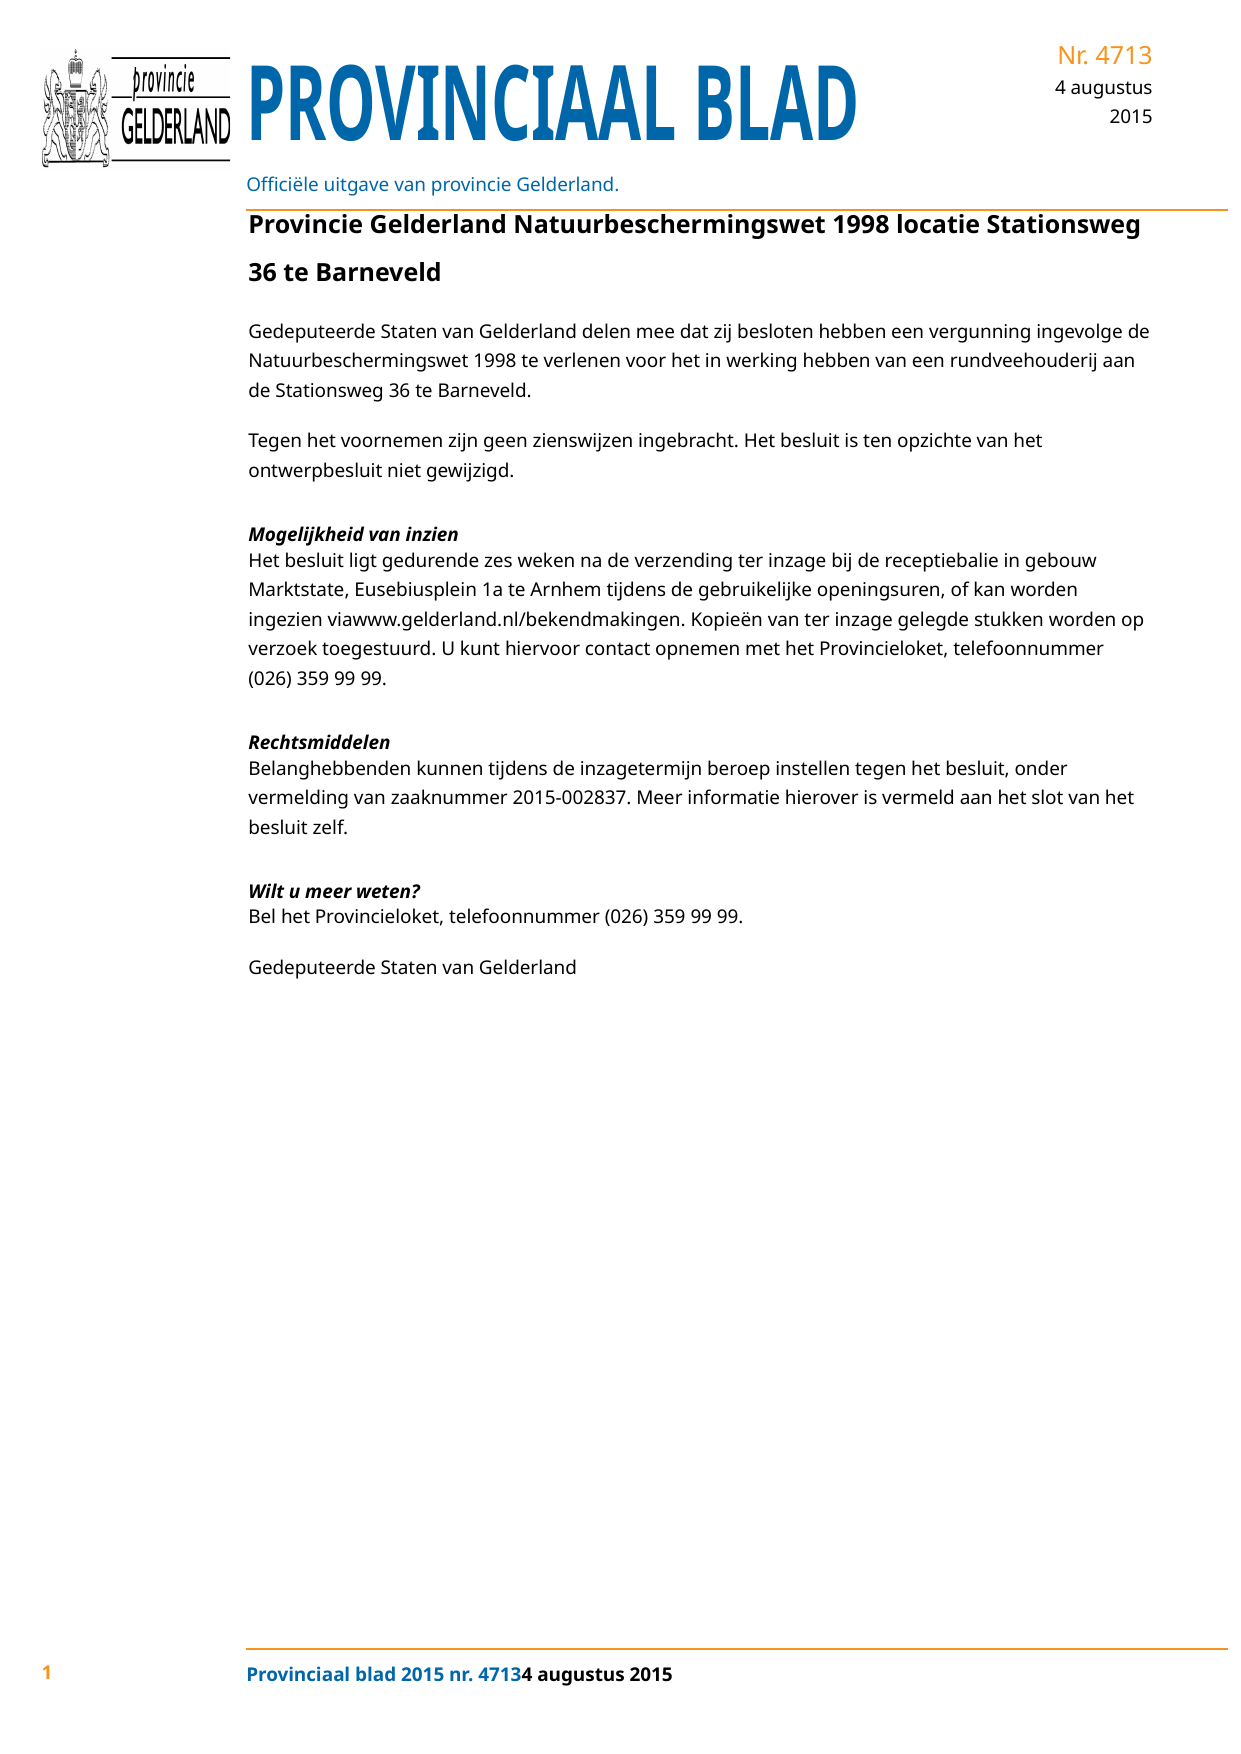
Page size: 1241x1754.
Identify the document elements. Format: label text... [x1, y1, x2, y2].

text Belanghebbenden kunnen tijdens de inzagetermijn beroep instellen tegen het besluit, onder vermelding van zaaknummer 2015-002837. Meer informatie hierover is vermeld aan het slot van het besluit zelf. [248, 755, 1152, 840]
text Het besluit ligt gedurende zes weken na de verzending ter inzage bij de receptiebalie in gebouw Marktstate, Eusebiusplein 1a te Arnhem tijdens de gebruikelijke openingsuren, of kan worden ingezien viawww.gelderland.nl/bekendmakingen. Kopieën van ter inzage gelegde stukken worden op verzoek toegestuurd. U kunt hiervoor contact opnemen met het Provincieloket, telefoonnummer (026) 359 99 99. [248, 547, 1152, 691]
text Gedeputeerde Staten van Gelderland delen mee dat zij besloten hebben een vergunning ingevolge de Natuurbeschermingswet 1998 te verlenen voor het in werking hebben van een rundveehouderij aan de Stationsweg 36 te Barneveld. [248, 318, 1152, 403]
picture [41, 47, 231, 172]
text Mogelijkheid van inzien [248, 521, 1152, 547]
text Tegen het voornemen zijn geen zienswijzen ingebracht. Het besluit is ten opzichte van het ontwerpbesluit niet gewijzigd. [248, 427, 1152, 483]
text Wilt u meer weten? [248, 878, 1152, 904]
text Rechtsmiddelen [248, 729, 1152, 755]
text Provincie Gelderland Natuurbeschermingswet 1998 locatie Stationsweg 36 te Barneveld [248, 211, 1152, 288]
text Bel het Provincieloket, telefoonnummer (026) 359 99 99. [248, 904, 1152, 929]
text Gedeputeerde Staten van Gelderland [248, 954, 1152, 980]
